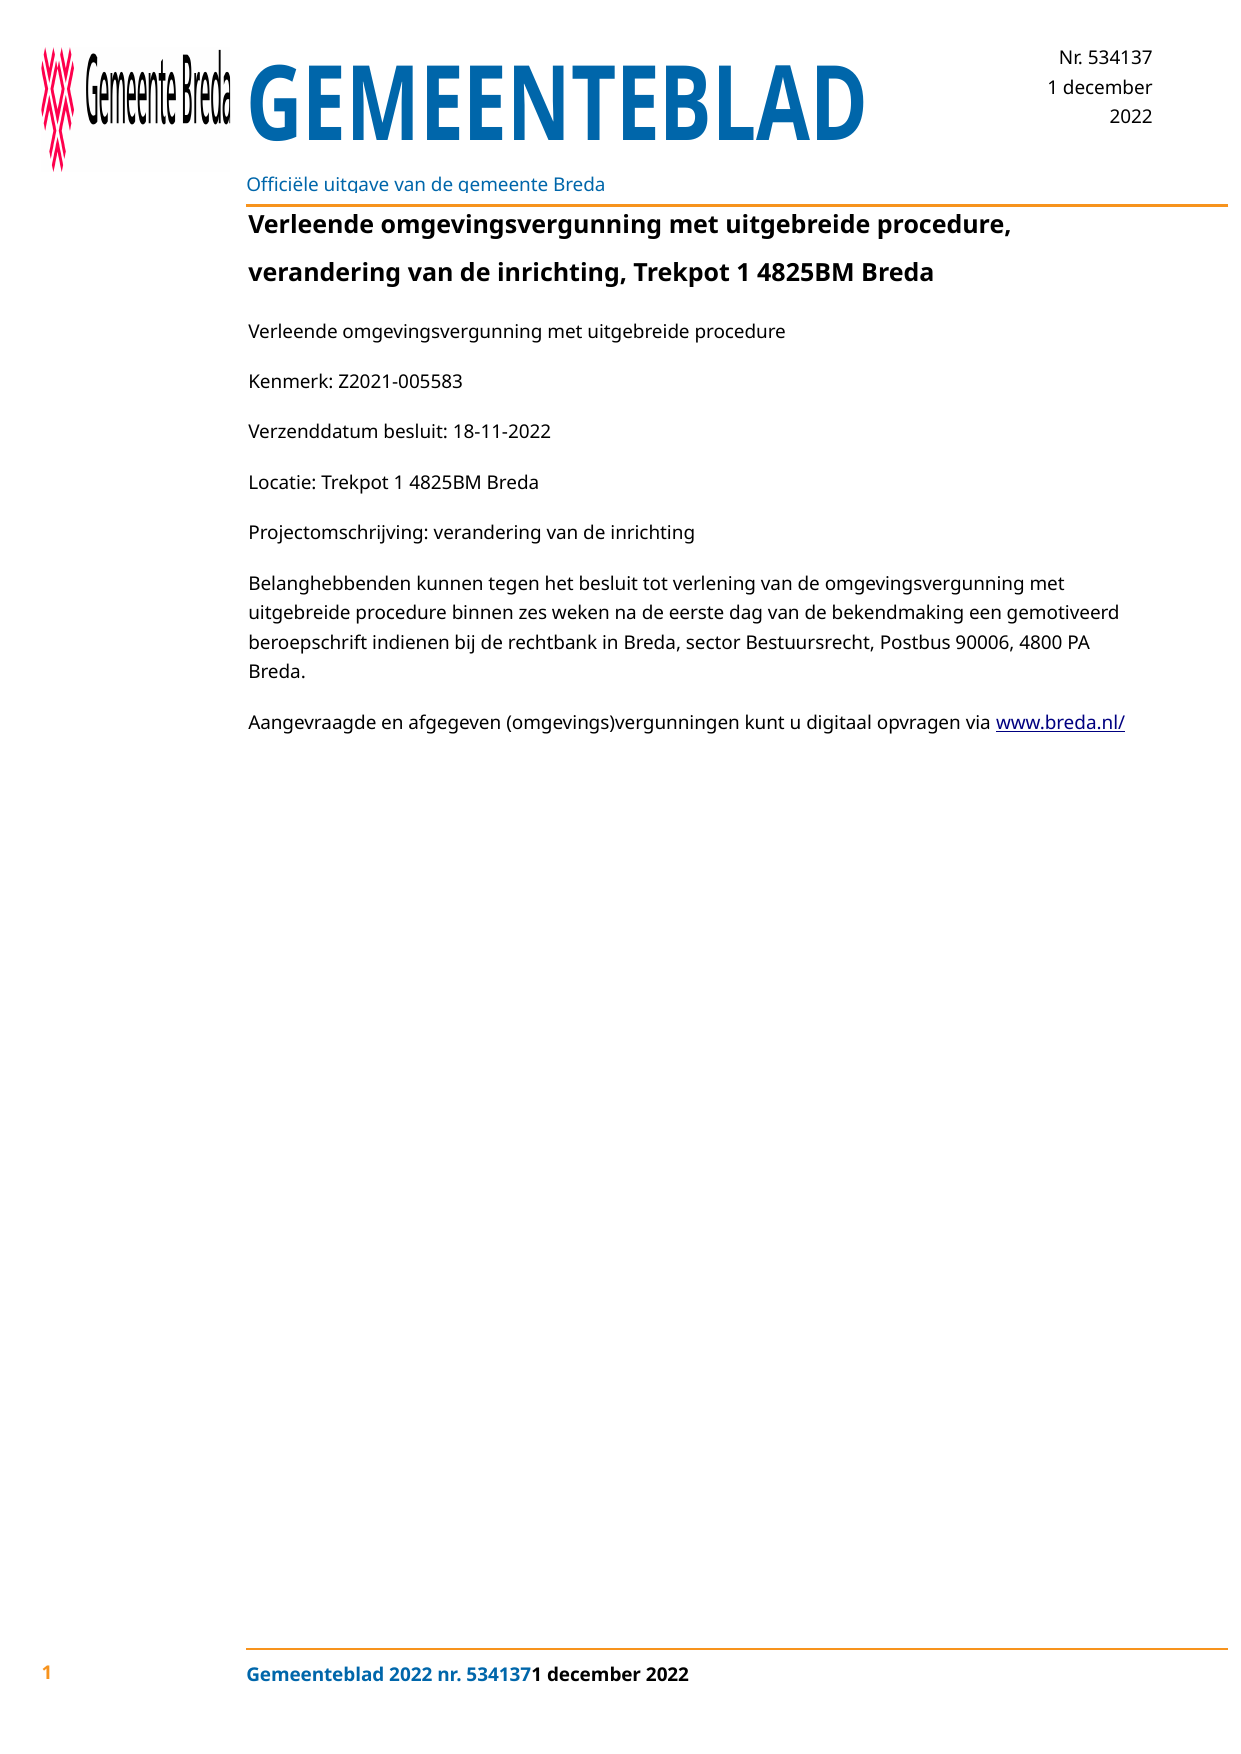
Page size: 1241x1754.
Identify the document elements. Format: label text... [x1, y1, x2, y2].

picture [41, 47, 231, 172]
text Verleende omgevingsvergunning met uitgebreide procedure, verandering van de inrichting, Trekpot 1 4825BM Breda [248, 207, 1152, 288]
text Projectomschrijving: verandering van de inrichting [248, 519, 1152, 545]
text Belanghebbenden kunnen tegen het besluit tot verlening van de omgevingsvergunning met uitgebreide procedure binnen zes weken na de eerste dag van de bekendmaking een gemotiveerd beroepschrift indienen bij de rechtbank in Breda, sector Bestuursrecht, Postbus 90006, 4800 PA Breda. [248, 570, 1152, 684]
text Verleende omgevingsvergunning met uitgebreide procedure [248, 318, 1152, 344]
text Aangevraagde en afgegeven (omgevings)vergunningen kunt u digitaal opvragen via www.breda.nl/ [248, 709, 1152, 735]
text Kenmerk: Z2021-005583 [248, 368, 1152, 394]
text Verzenddatum besluit: 18-11-2022 [248, 419, 1152, 444]
text Locatie: Trekpot 1 4825BM Breda [248, 469, 1152, 495]
